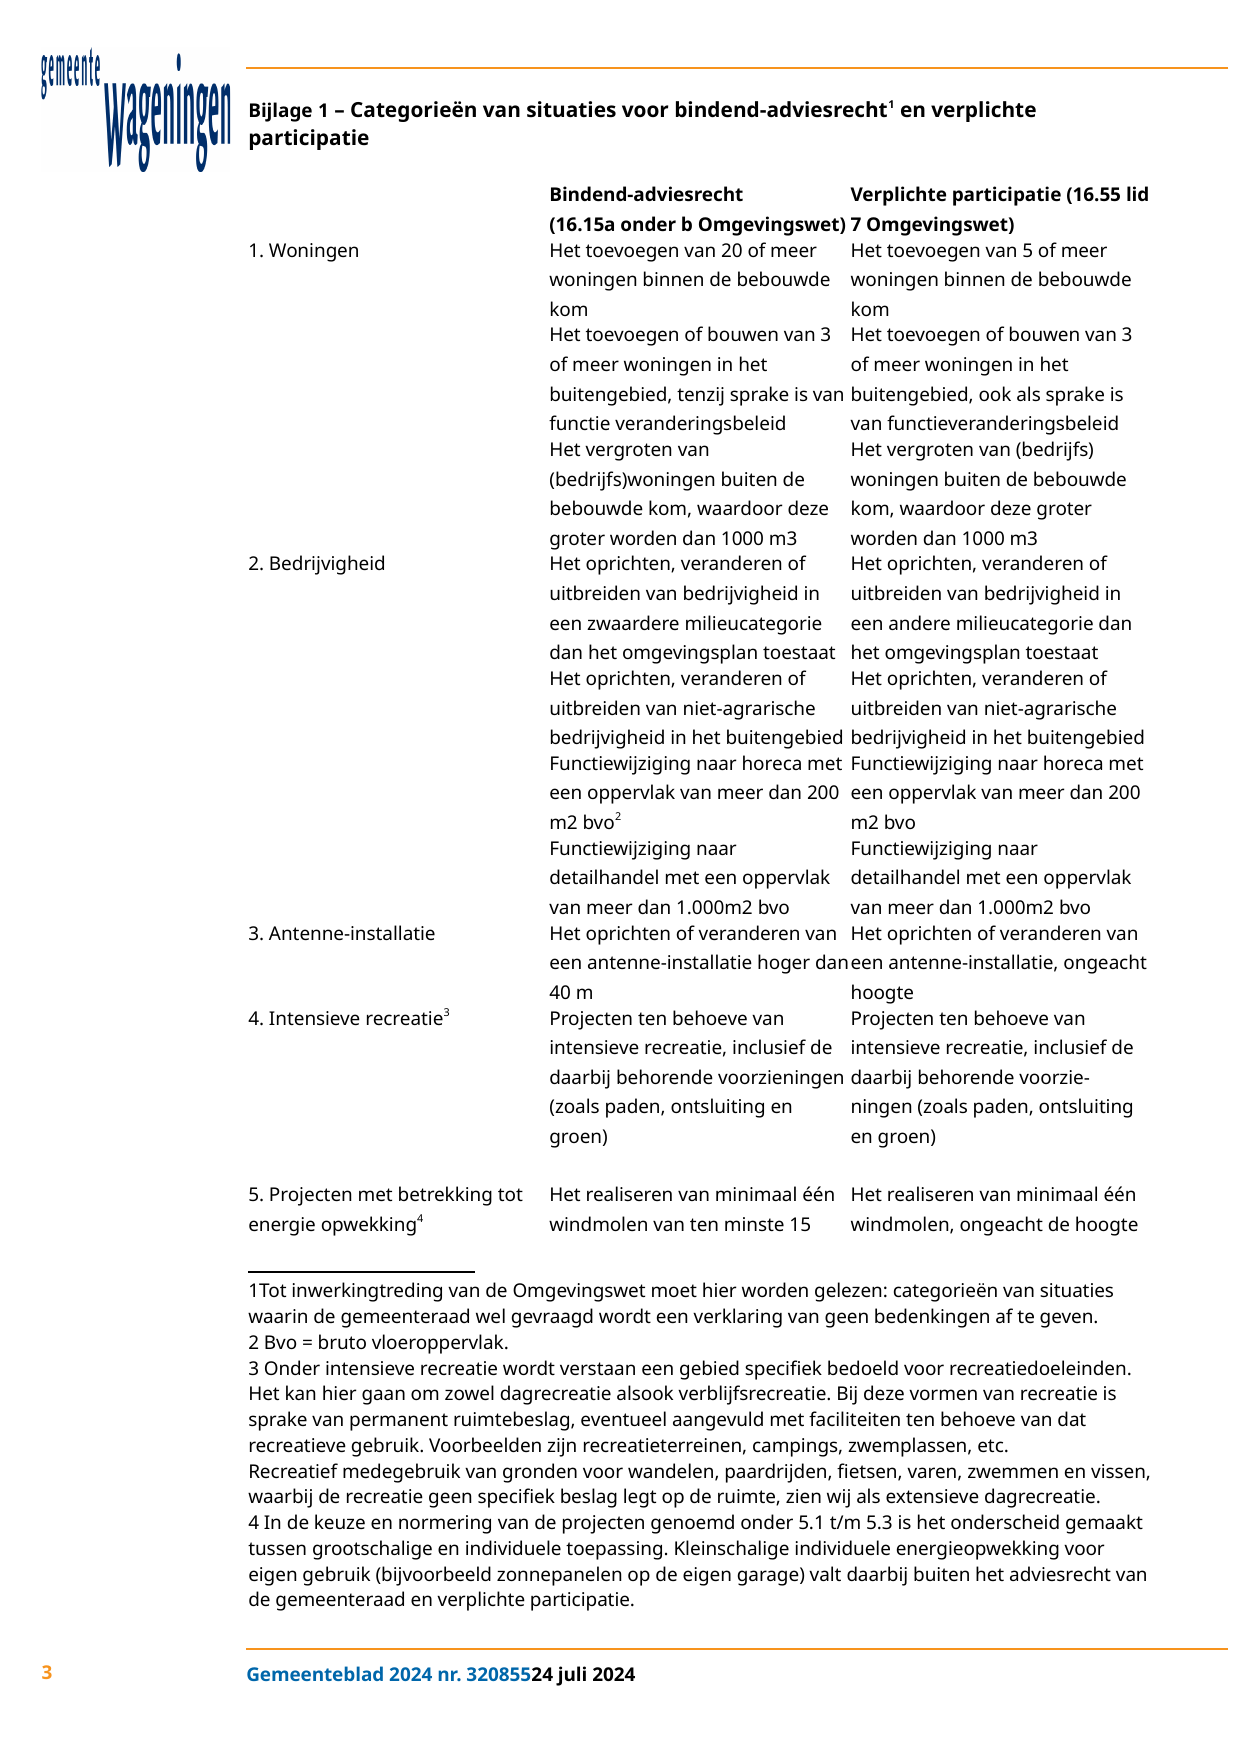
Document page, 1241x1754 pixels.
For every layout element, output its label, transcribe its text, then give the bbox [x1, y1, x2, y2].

table_cell Het vergroten van (bedrijfs)woningen buiten de bebouwde kom, waardoor deze groter worden dan 1000 m3 [549, 436, 850, 551]
table_cell 1. Woningen [248, 237, 549, 322]
text Bijlage 1 – Categorieën van situaties voor bindend-adviesrecht en verplichte participatie [248, 95, 1152, 152]
table_cell [248, 665, 549, 750]
table_cell 4. Intensieve recreatie [248, 1005, 549, 1149]
table_cell Functiewijziging naar detailhandel met een oppervlak van meer dan 1.000m2 bvo [850, 835, 1152, 920]
picture [41, 47, 231, 172]
table_cell Functiewijziging naar horeca met een oppervlak van meer dan 200 m2 bvo [549, 750, 850, 835]
table_cell Het oprichten, veranderen of uitbreiden van niet-agrarische bedrijvigheid in het buitengebied [850, 665, 1152, 750]
table_cell 2. Bedrijvigheid [248, 551, 549, 665]
table_header Het realiseren van minimaal één windmolen, ongeacht de hoogte [850, 1182, 1152, 1237]
table_header Bindend-adviesrecht (16.15a onder b Omgevingswet) [549, 181, 850, 237]
table_cell Het oprichten, veranderen of uitbreiden van niet-agrarische bedrijvigheid in het buitengebied [549, 665, 850, 750]
table_header 5. Projecten met betrekking tot energie opwekking [248, 1182, 549, 1237]
table_cell Het toevoegen of bouwen van 3 of meer woningen in het buitengebied, ook als sprake is van functieveranderingsbeleid [850, 322, 1152, 436]
table_cell 3. Antenne-installatie [248, 920, 549, 1005]
table_cell Het oprichten, veranderen of uitbreiden van bedrijvigheid in een zwaardere milieucategorie dan het omgevingsplan toestaat [549, 551, 850, 665]
table_cell Het oprichten of veranderen van een antenne-installatie hoger dan 40 m [549, 920, 850, 1005]
table_cell Het oprichten of veranderen van een antenne-installatie, ongeacht hoogte [850, 920, 1152, 1005]
table_cell [248, 750, 549, 835]
table_cell Projecten ten behoeve van intensieve recreatie, inclusief de daarbij behorende voorzieningen (zoals paden, ontsluiting en groen) [549, 1005, 850, 1149]
table_cell [248, 322, 549, 436]
table_cell Het toevoegen van 20 of meer woningen binnen de bebouwde kom [549, 237, 850, 322]
table_cell Projecten ten behoeve van intensieve recreatie, inclusief de daarbij behorende voorzie-ningen (zoals paden, ontsluiting en groen) [850, 1005, 1152, 1149]
table_cell [248, 436, 549, 551]
table_cell Het vergroten van (bedrijfs) woningen buiten de bebouwde kom, waardoor deze groter worden dan 1000 m3 [850, 436, 1152, 551]
text Tot inwerkingtreding van de Omgevingswet moet hier worden gelezen: categorieën van situaties waarin de gemeenteraad wel gevraagd wordt een verklaring van geen bedenkingen af te geven. [248, 1278, 1152, 1329]
table_cell Het toevoegen of bouwen van 3 of meer woningen in het buitengebied, tenzij sprake is van functie veranderingsbeleid [549, 322, 850, 436]
table_cell [248, 835, 549, 920]
table_header [248, 181, 549, 237]
table_cell Het toevoegen van 5 of meer woningen binnen de bebouwde kom [850, 237, 1152, 322]
table_cell Functiewijziging naar detailhandel met een oppervlak van meer dan 1.000m2 bvo [549, 835, 850, 920]
table_header Het realiseren van minimaal één windmolen van ten minste 15 [549, 1182, 850, 1237]
table_cell Het oprichten, veranderen of uitbreiden van bedrijvigheid in een andere milieucategorie dan het omgevingsplan toestaat [850, 551, 1152, 665]
table_header Verplichte participatie (16.55 lid 7 Omgevingswet) [850, 181, 1152, 237]
table_cell Functiewijziging naar horeca met een oppervlak van meer dan 200 m2 bvo [850, 750, 1152, 835]
